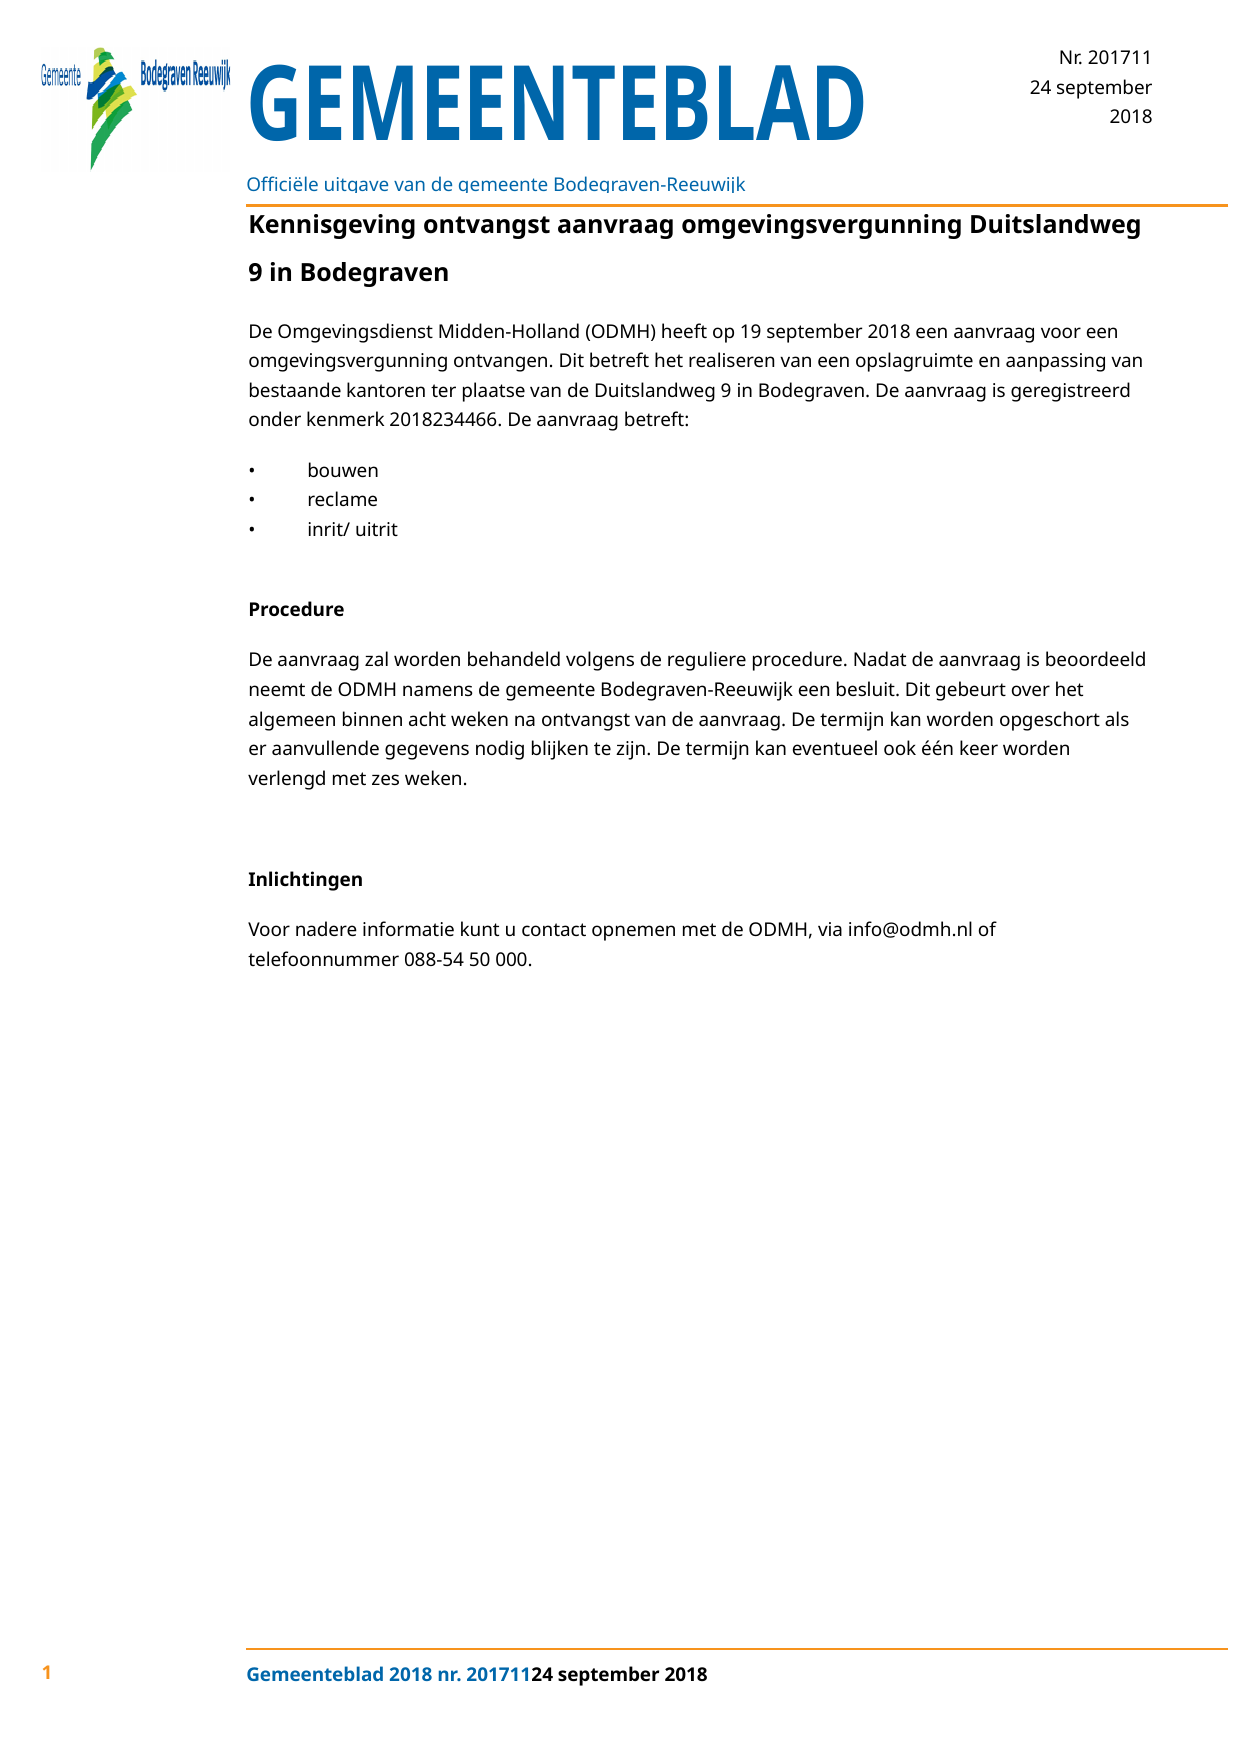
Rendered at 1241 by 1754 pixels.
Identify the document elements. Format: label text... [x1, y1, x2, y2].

text Procedure [248, 596, 1152, 622]
text De Omgevingsdienst Midden-Holland (ODMH) heeft op 19 september 2018 een aanvraag voor een omgevingsvergunning ontvangen. Dit betreft het realiseren van een opslagruimte en aanpassing van bestaande kantoren ter plaatse van de Duitslandweg 9 in Bodegraven. De aanvraag is geregistreerd onder kenmerk 2018234466. De aanvraag betreft: [248, 318, 1152, 432]
text Voor nadere informatie kunt u contact opnemen met de ODMH, via info@odmh.nl of telefoonnummer 088-54 50 000. [248, 916, 1152, 972]
text De aanvraag zal worden behandeld volgens de reguliere procedure. Nadat de aanvraag is beoordeeld neemt de ODMH namens de gemeente Bodegraven-Reeuwijk een besluit. Dit gebeurt over het algemeen binnen acht weken na ontvangst van de aanvraag. De termijn kan worden opgeschort als er aanvullende gegevens nodig blijken te zijn. De termijn kan eventueel ook één keer worden verlengd met zes weken. [248, 647, 1152, 791]
text Inlichtingen [248, 866, 1152, 892]
picture [41, 47, 231, 172]
list bouwen [248, 457, 1152, 483]
list inrit/ uitrit [248, 516, 1152, 542]
list reclame [248, 487, 1152, 512]
text Kennisgeving ontvangst aanvraag omgevingsvergunning Duitslandweg 9 in Bodegraven [248, 207, 1152, 288]
